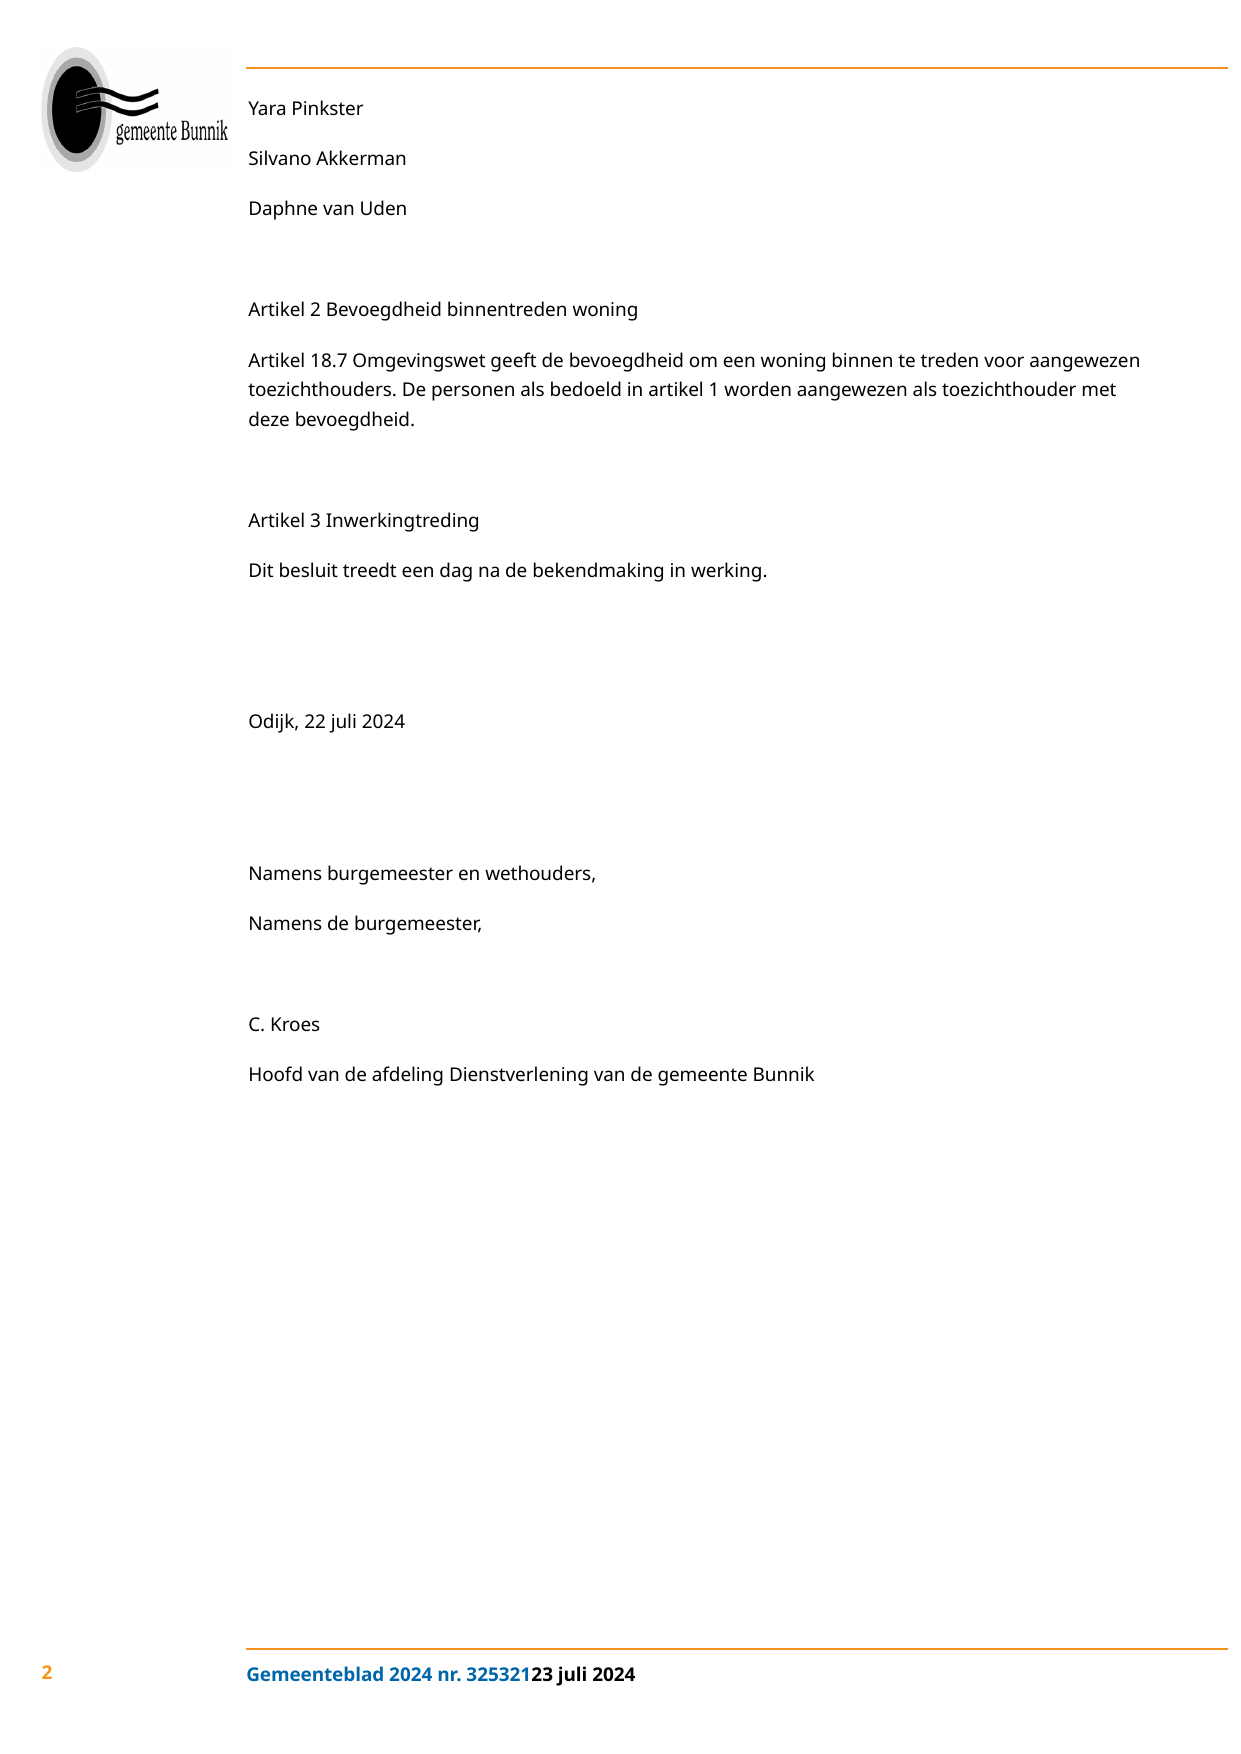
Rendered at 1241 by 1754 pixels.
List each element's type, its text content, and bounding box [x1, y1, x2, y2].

text Daphne van Uden [248, 196, 1152, 221]
text Dit besluit treedt een dag na de bekendmaking in werking. [248, 557, 1152, 583]
text Artikel 18.7 Omgevingswet geeft de bevoegdheid om een woning binnen te treden voor aangewezen toezichthouders. De personen als bedoeld in artikel 1 worden aangewezen als toezichthouder met deze bevoegdheid. [248, 347, 1152, 432]
text Yara Pinkster [248, 95, 1152, 121]
text Hoofd van de afdeling Dienstverlening van de gemeente Bunnik [248, 1061, 1152, 1087]
text C. Kroes [248, 1011, 1152, 1037]
text Artikel 3 Inwerkingtreding [248, 507, 1152, 533]
text Namens de burgemeester, [248, 910, 1152, 936]
text Artikel 2 Bevoegdheid binnentreden woning [248, 296, 1152, 322]
picture [41, 47, 231, 172]
text Silvano Akkerman [248, 145, 1152, 171]
text Odijk, 22 juli 2024 [248, 708, 1152, 734]
text Namens burgemeester en wethouders, [248, 860, 1152, 886]
